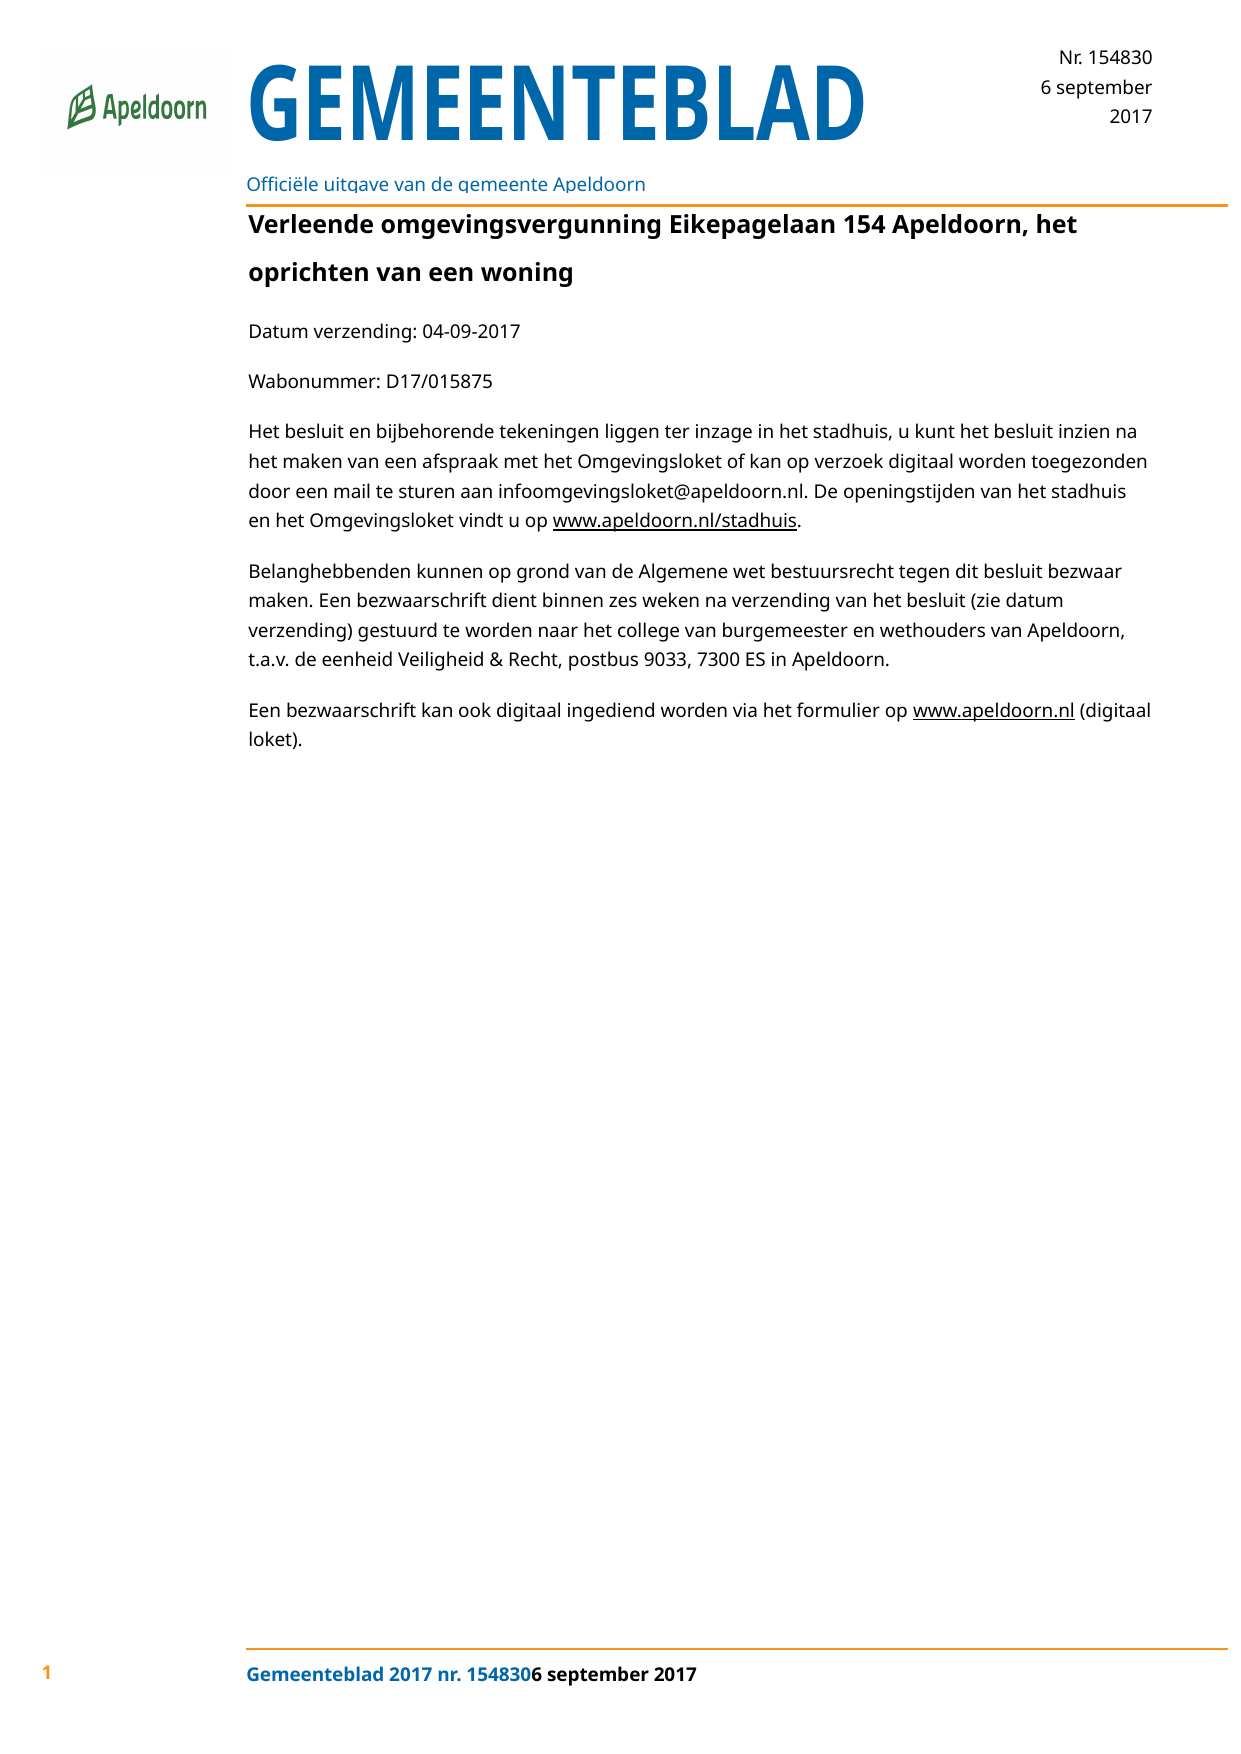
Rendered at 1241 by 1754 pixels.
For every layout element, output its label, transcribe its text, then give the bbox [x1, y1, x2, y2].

text Belanghebbenden kunnen op grond van de Algemene wet bestuursrecht tegen dit besluit bezwaar maken. Een bezwaarschrift dient binnen zes weken na verzending van het besluit (zie datum verzending) gestuurd te worden naar het college van burgemeester en wethouders van Apeldoorn, t.a.v. de eenheid Veiligheid & Recht, postbus 9033, 7300 ES in Apeldoorn. [248, 558, 1152, 672]
text Wabonummer: D17/015875 [248, 368, 1152, 394]
picture [41, 47, 231, 172]
text Datum verzending: 04-09-2017 [248, 318, 1152, 344]
text Verleende omgevingsvergunning Eikepagelaan 154 Apeldoorn, het oprichten van een woning [248, 207, 1152, 288]
text Het besluit en bijbehorende tekeningen liggen ter inzage in het stadhuis, u kunt het besluit inzien na het maken van een afspraak met het Omgevingsloket of kan op verzoek digitaal worden toegezonden door een mail te sturen aan infoomgevingsloket@apeldoorn.nl. De openingstijden van het stadhuis en het Omgevingsloket vindt u op www.apeldoorn.nl/stadhuis. [248, 419, 1152, 533]
text Een bezwaarschrift kan ook digitaal ingediend worden via het formulier op www.apeldoorn.nl (digitaal loket). [248, 697, 1152, 752]
